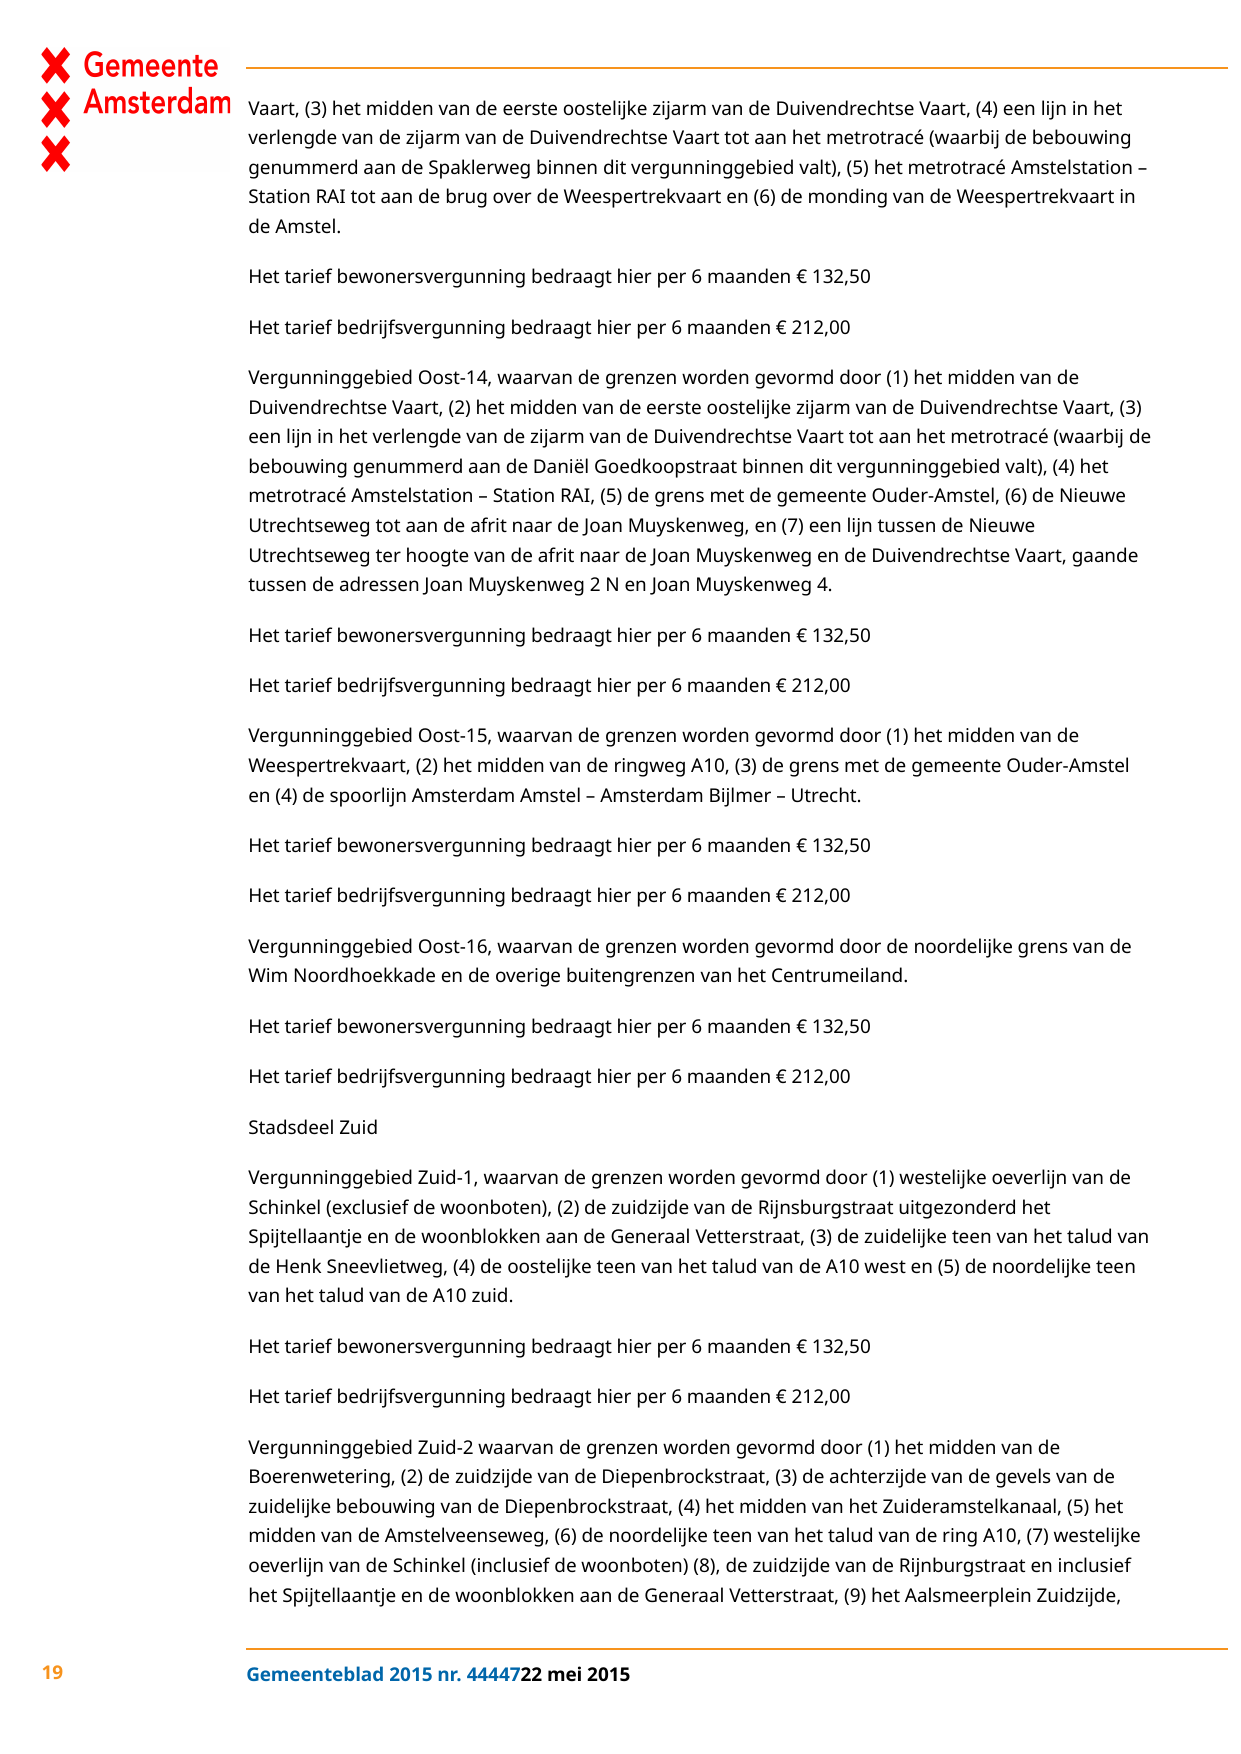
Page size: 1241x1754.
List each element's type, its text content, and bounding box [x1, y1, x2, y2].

text Het tarief bewonersvergunning bedraagt hier per 6 maanden € 132,50 [248, 263, 1152, 289]
text Het tarief bewonersvergunning bedraagt hier per 6 maanden € 132,50 [248, 1013, 1152, 1039]
text Het tarief bedrijfsvergunning bedraagt hier per 6 maanden € 212,00 [248, 1383, 1152, 1409]
text Het tarief bewonersvergunning bedraagt hier per 6 maanden € 132,50 [248, 1333, 1152, 1359]
text Het tarief bewonersvergunning bedraagt hier per 6 maanden € 132,50 [248, 622, 1152, 648]
text Stadsdeel Zuid [248, 1114, 1152, 1140]
text Vergunninggebied Oost-15, waarvan de grenzen worden gevormd door (1) het midden van de Weespertrekvaart, (2) het midden van de ringweg A10, (3) de grens met de gemeente Ouder-Amstel en (4) de spoorlijn Amsterdam Amstel – Amsterdam Bijlmer – Utrecht. [248, 723, 1152, 808]
text Vergunninggebied Zuid-1, waarvan de grenzen worden gevormd door (1) westelijke oeverlijn van de Schinkel (exclusief de woonboten), (2) de zuidzijde van de Rijnsburgstraat uitgezonderd het Spijtellaantje en de woonblokken aan de Generaal Vetterstraat, (3) de zuidelijke teen van het talud van de Henk Sneevlietweg, (4) de oostelijke teen van het talud van de A10 west en (5) de noordelijke teen van het talud van de A10 zuid. [248, 1164, 1152, 1308]
text Vergunninggebied Zuid-2 waarvan de grenzen worden gevormd door (1) het midden van de Boerenwetering, (2) de zuidzijde van de Diepenbrockstraat, (3) de achterzijde van de gevels van de zuidelijke bebouwing van de Diepenbrockstraat, (4) het midden van het Zuideramstelkanaal, (5) het midden van de Amstelveenseweg, (6) de noordelijke teen van het talud van de ring A10, (7) westelijke oeverlijn van de Schinkel (inclusief de woonboten) (8), de zuidzijde van de Rijnburgstraat en inclusief het Spijtellaantje en de woonblokken aan de Generaal Vetterstraat, (9) het Aalsmeerplein Zuidzijde, [248, 1434, 1152, 1608]
text Vergunninggebied Oost-14, waarvan de grenzen worden gevormd door (1) het midden van de Duivendrechtse Vaart, (2) het midden van de eerste oostelijke zijarm van de Duivendrechtse Vaart, (3) een lijn in het verlengde van de zijarm van de Duivendrechtse Vaart tot aan het metrotracé (waarbij de bebouwing genummerd aan de Daniël Goedkoopstraat binnen dit vergunninggebied valt), (4) het metrotracé Amstelstation – Station RAI, (5) de grens met de gemeente Ouder-Amstel, (6) de Nieuwe Utrechtseweg tot aan de afrit naar de Joan Muyskenweg, en (7) een lijn tussen de Nieuwe Utrechtseweg ter hoogte van de afrit naar de Joan Muyskenweg en de Duivendrechtse Vaart, gaande tussen de adressen Joan Muyskenweg 2 N en Joan Muyskenweg 4. [248, 364, 1152, 597]
text Het tarief bewonersvergunning bedraagt hier per 6 maanden € 132,50 [248, 832, 1152, 858]
text Vergunninggebied Oost-16, waarvan de grenzen worden gevormd door de noordelijke grens van de Wim Noordhoekkade en de overige buitengrenzen van het Centrumeiland. [248, 933, 1152, 988]
text Vaart, (3) het midden van de eerste oostelijke zijarm van de Duivendrechtse Vaart, (4) een lijn in het verlengde van de zijarm van de Duivendrechtse Vaart tot aan het metrotracé (waarbij de bebouwing genummerd aan de Spaklerweg binnen dit vergunninggebied valt), (5) het metrotracé Amstelstation – Station RAI tot aan de brug over de Weespertrekvaart en (6) de monding van de Weespertrekvaart in de Amstel. [248, 95, 1152, 239]
text Het tarief bedrijfsvergunning bedraagt hier per 6 maanden € 212,00 [248, 672, 1152, 698]
text Het tarief bedrijfsvergunning bedraagt hier per 6 maanden € 212,00 [248, 314, 1152, 340]
text Het tarief bedrijfsvergunning bedraagt hier per 6 maanden € 212,00 [248, 1063, 1152, 1089]
picture [41, 47, 231, 172]
text Het tarief bedrijfsvergunning bedraagt hier per 6 maanden € 212,00 [248, 883, 1152, 908]
